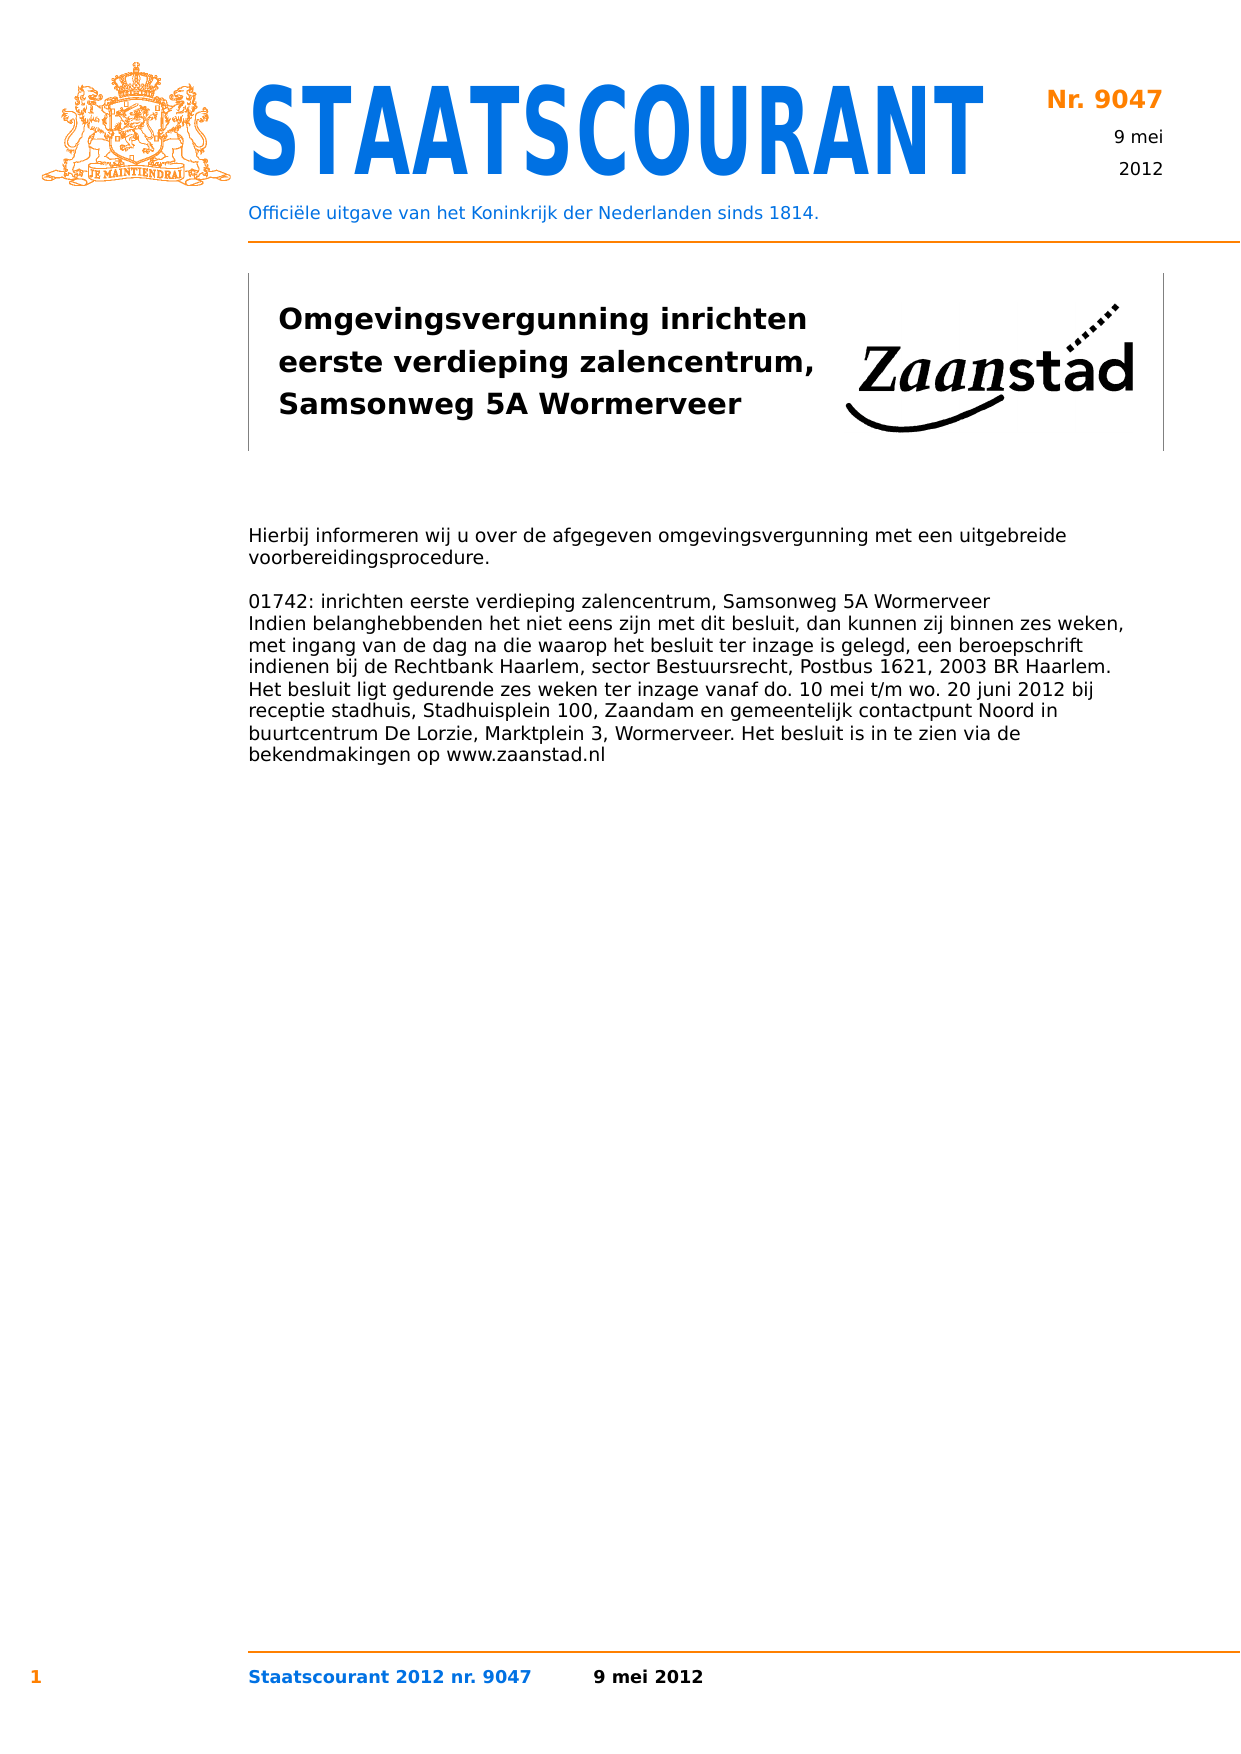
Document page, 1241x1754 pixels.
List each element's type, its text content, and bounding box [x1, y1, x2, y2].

text Het besluit ligt gedurende zes weken ter inzage vanaf do. 10 mei t/m wo. 20 juni 2012 bij receptie stadhuis, Stadhuisplein 100, Zaandam en gemeentelijk contactpunt Noord in buurtcentrum De Lorzie, Marktplein 3, Wormerveer. Het besluit is in te zien via de bekendmakingen op www.zaanstad.nl [248, 678, 1163, 766]
table_cell 2012 [998, 153, 1240, 203]
table_cell 9 mei [998, 121, 1240, 153]
table_header Nr. 9047 [998, 62, 1240, 121]
subtitle Omgevingsvergunning inrichten eerste verdieping zalencentrum, Samsonweg 5A Wormerveer [249, 273, 1163, 451]
picture [41, 62, 231, 186]
text Indien belanghebbenden het niet eens zijn met dit besluit, dan kunnen zij binnen zes weken, met ingang van de dag na die waarop het besluit ter inzage is gelegd, een beroepschrift indienen bij de Rechtbank Haarlem, sector Bestuursrecht, Postbus 1621, 2003 BR Haarlem. [248, 612, 1163, 678]
table_header [25, 62, 248, 241]
table_header STAATSCOURANT [248, 62, 998, 203]
text 01742: inrichten eerste verdieping zalencentrum, Samsonweg 5A Wormerveer [248, 591, 1163, 612]
table_cell Officiële uitgave van het Koninkrijk der Nederlanden sinds 1814. [248, 203, 1240, 241]
picture [844, 302, 1134, 433]
text Hierbij informeren wij u over de afgegeven omgevingsvergunning met een uitgebreide voorbereidingsprocedure. [248, 525, 1163, 569]
